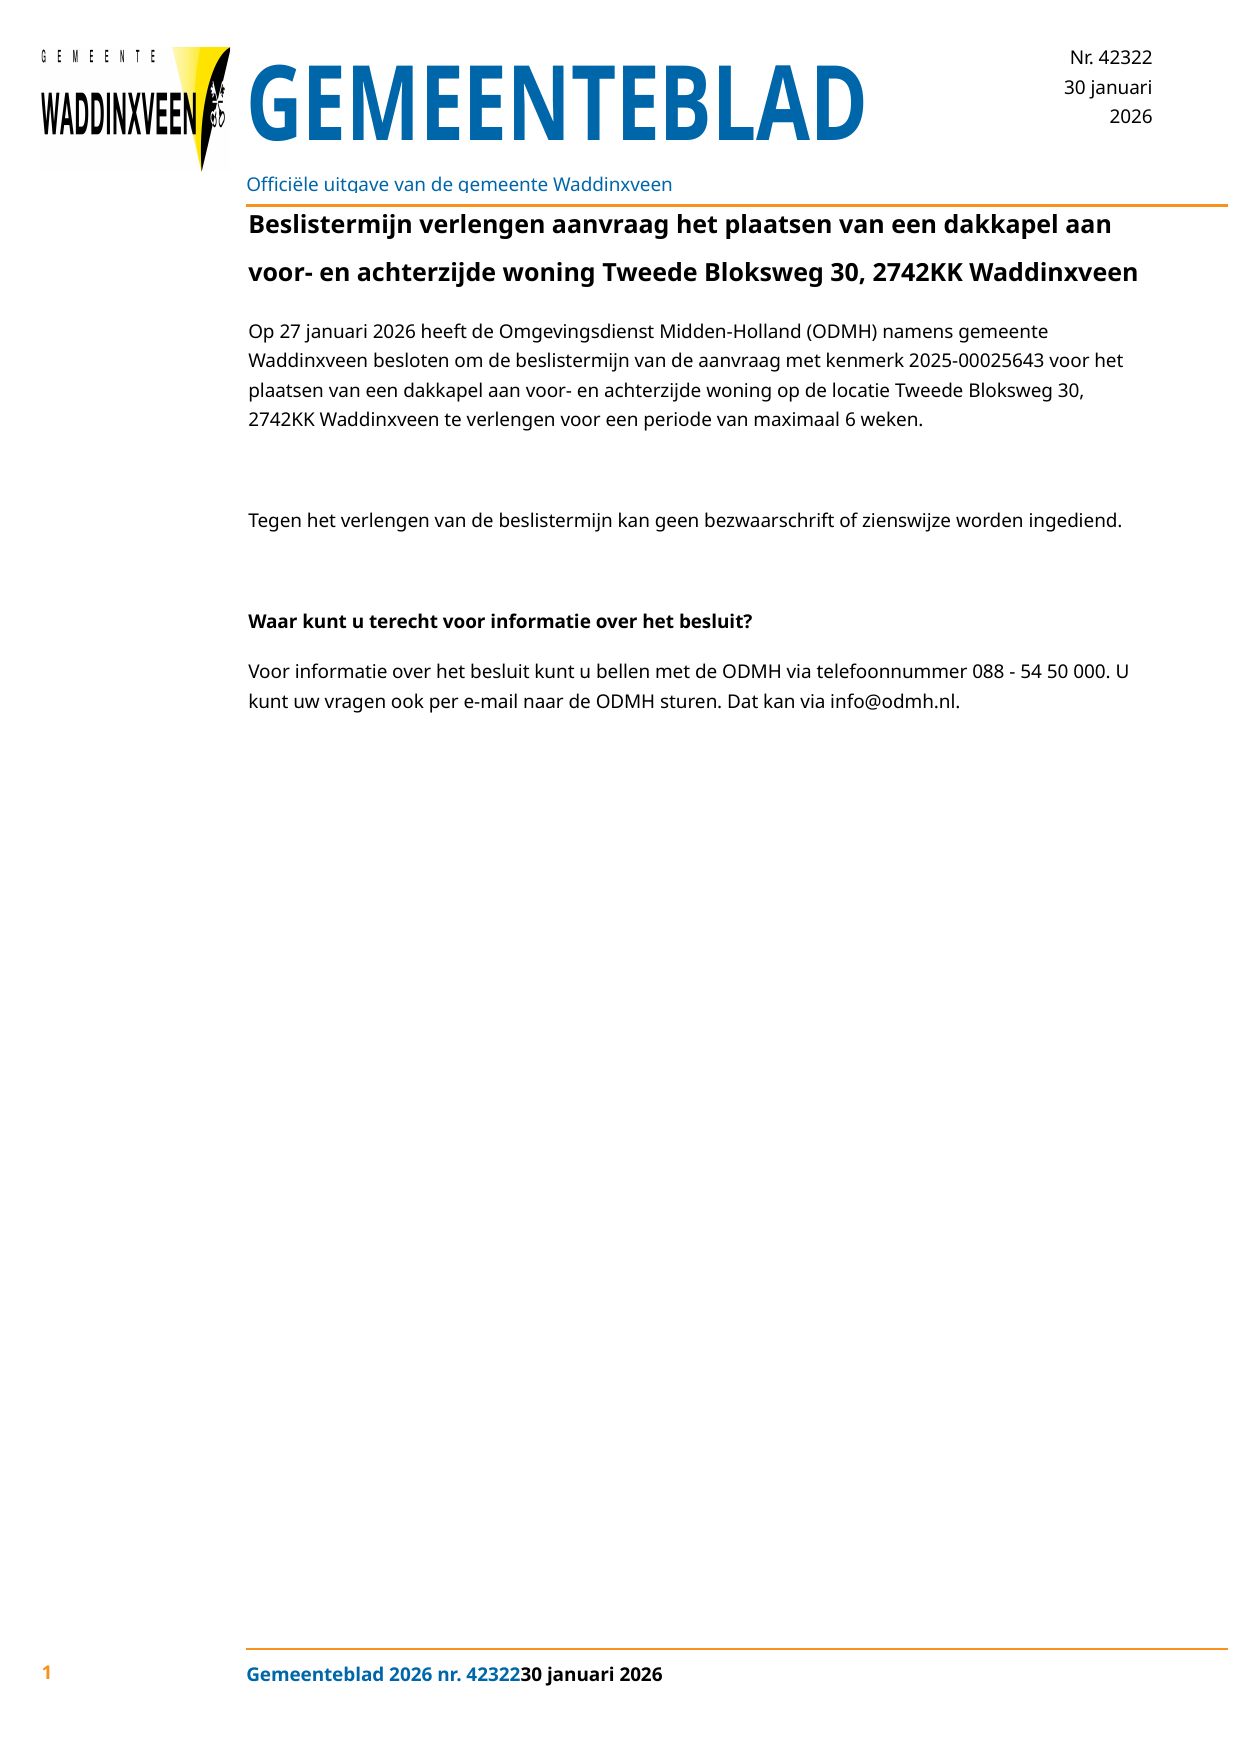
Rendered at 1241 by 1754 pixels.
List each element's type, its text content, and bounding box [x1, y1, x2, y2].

text Waar kunt u terecht voor informatie over het besluit? [248, 608, 1152, 634]
text Tegen het verlengen van de beslistermijn kan geen bezwaarschrift of zienswijze worden ingediend. [248, 507, 1152, 533]
picture [41, 47, 231, 172]
text Beslistermijn verlengen aanvraag het plaatsen van een dakkapel aan voor- en achterzijde woning Tweede Bloksweg 30, 2742KK Waddinxveen [248, 207, 1152, 288]
text Voor informatie over het besluit kunt u bellen met de ODMH via telefoonnummer 088 - 54 50 000. U kunt uw vragen ook per e-mail naar de ODMH sturen. Dat kan via info@odmh.nl. [248, 659, 1152, 714]
text Op 27 januari 2026 heeft de Omgevingsdienst Midden-Holland (ODMH) namens gemeente Waddinxveen besloten om de beslistermijn van de aanvraag met kenmerk 2025-00025643 voor het plaatsen van een dakkapel aan voor- en achterzijde woning op de locatie Tweede Bloksweg 30, 2742KK Waddinxveen te verlengen voor een periode van maximaal 6 weken. [248, 318, 1152, 432]
